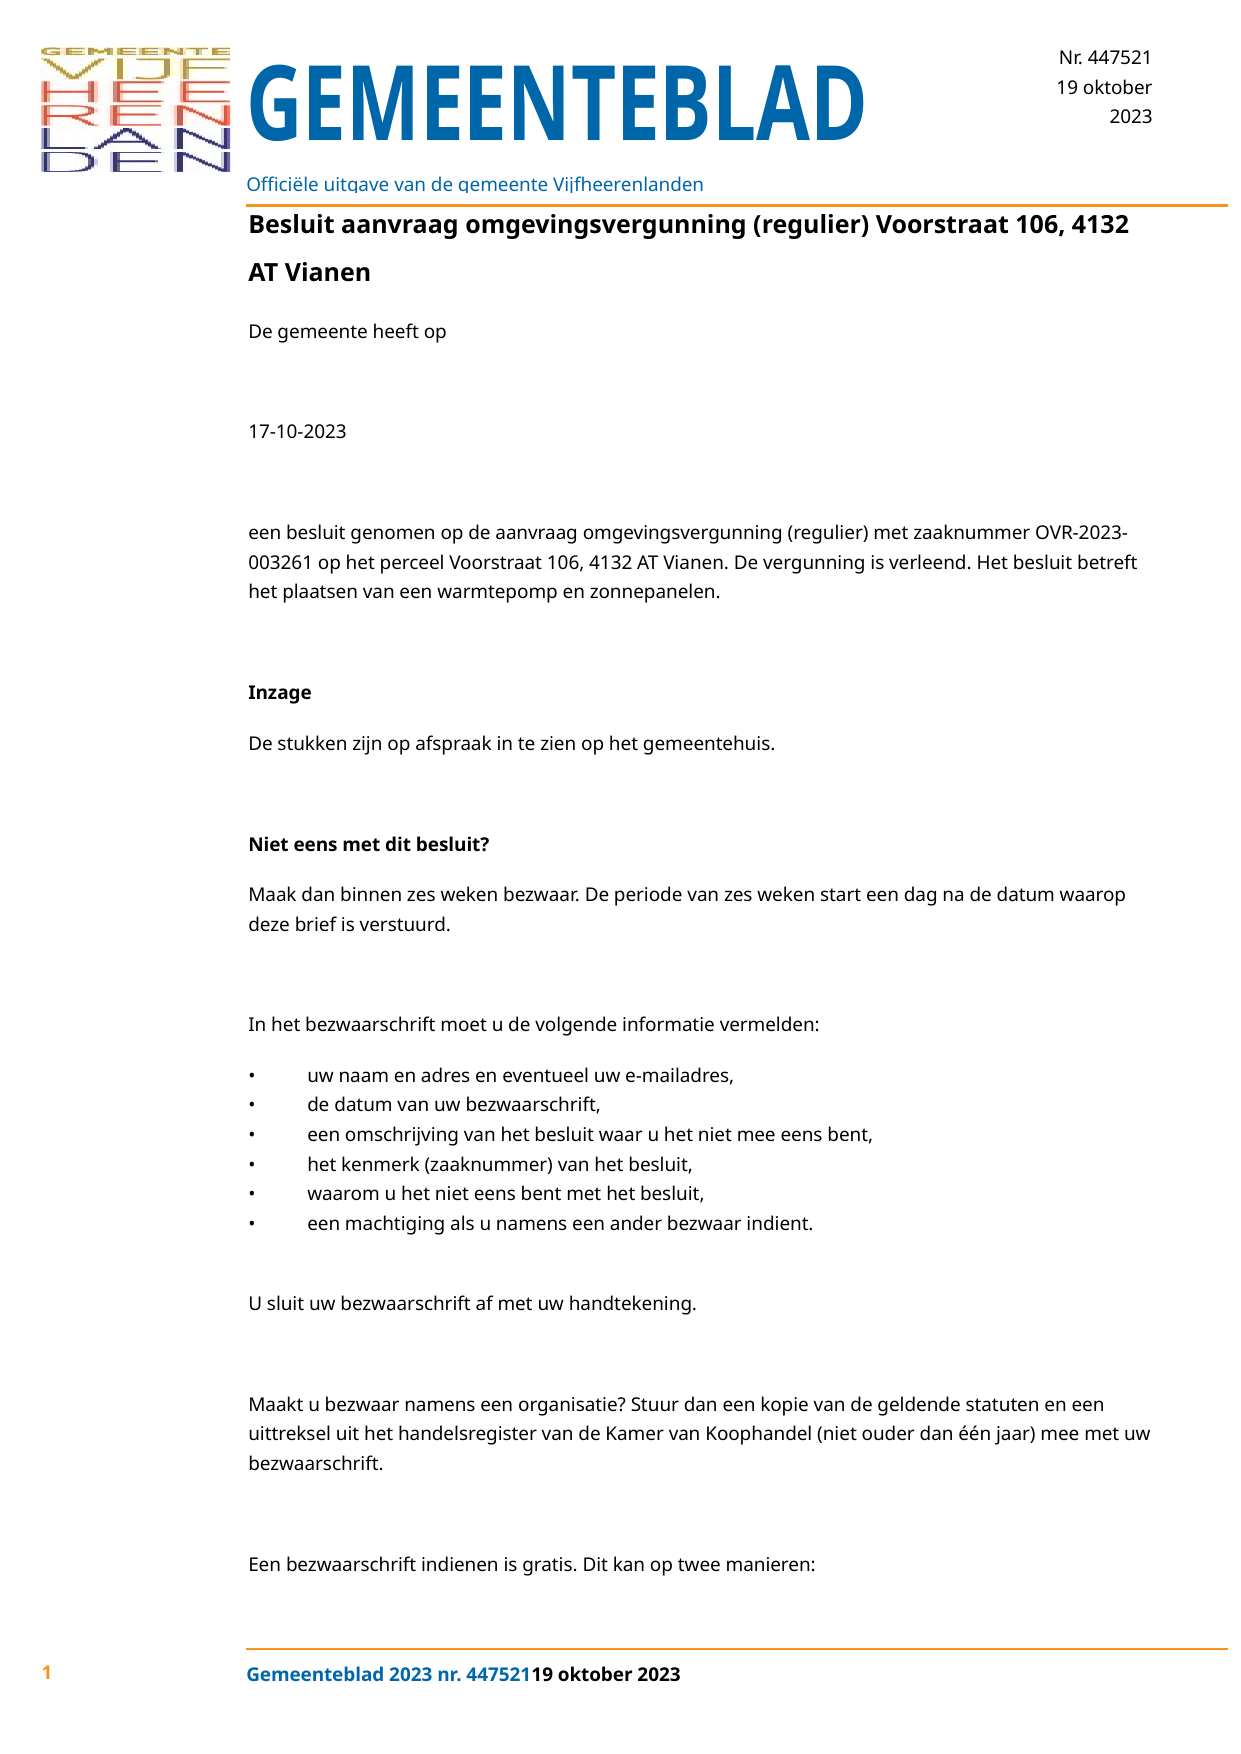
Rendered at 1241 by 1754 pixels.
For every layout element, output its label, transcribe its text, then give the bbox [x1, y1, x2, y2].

text Inzage [248, 679, 1152, 705]
list de datum van uw bezwaarschrift, [248, 1092, 1152, 1117]
text een besluit genomen op de aanvraag omgevingsvergunning (regulier) met zaaknummer OVR-2023-003261 op het perceel Voorstraat 106, 4132 AT Vianen. De vergunning is verleend. Het besluit betreft het plaatsen van een warmtepomp en zonnepanelen. [248, 519, 1152, 604]
text U sluit uw bezwaarschrift af met uw handtekening. [248, 1290, 1152, 1316]
text Besluit aanvraag omgevingsvergunning (regulier) Voorstraat 106, 4132 AT Vianen [248, 207, 1152, 288]
text Een bezwaarschrift indienen is gratis. Dit kan op twee manieren: [248, 1551, 1152, 1577]
picture [41, 47, 231, 172]
list een omschrijving van het besluit waar u het niet mee eens bent, [248, 1121, 1152, 1147]
list waarom u het niet eens bent met het besluit, [248, 1180, 1152, 1206]
text Niet eens met dit besluit? [248, 831, 1152, 857]
text Maakt u bezwaar namens een organisatie? Stuur dan een kopie van de geldende statuten en een uittreksel uit het handelsregister van de Kamer van Koophandel (niet ouder dan één jaar) mee met uw bezwaarschrift. [248, 1391, 1152, 1476]
text De stukken zijn op afspraak in te zien op het gemeentehuis. [248, 730, 1152, 756]
text De gemeente heeft op [248, 318, 1152, 344]
list uw naam en adres en eventueel uw e-mailadres, [248, 1062, 1152, 1088]
list het kenmerk (zaaknummer) van het besluit, [248, 1151, 1152, 1177]
list een machtiging als u namens een ander bezwaar indient. [248, 1210, 1152, 1236]
text Maak dan binnen zes weken bezwaar. De periode van zes weken start een dag na de datum waarop deze brief is verstuurd. [248, 881, 1152, 937]
text 17-10-2023 [248, 419, 1152, 444]
text In het bezwaarschrift moet u de volgende informatie vermelden: [248, 1012, 1152, 1037]
